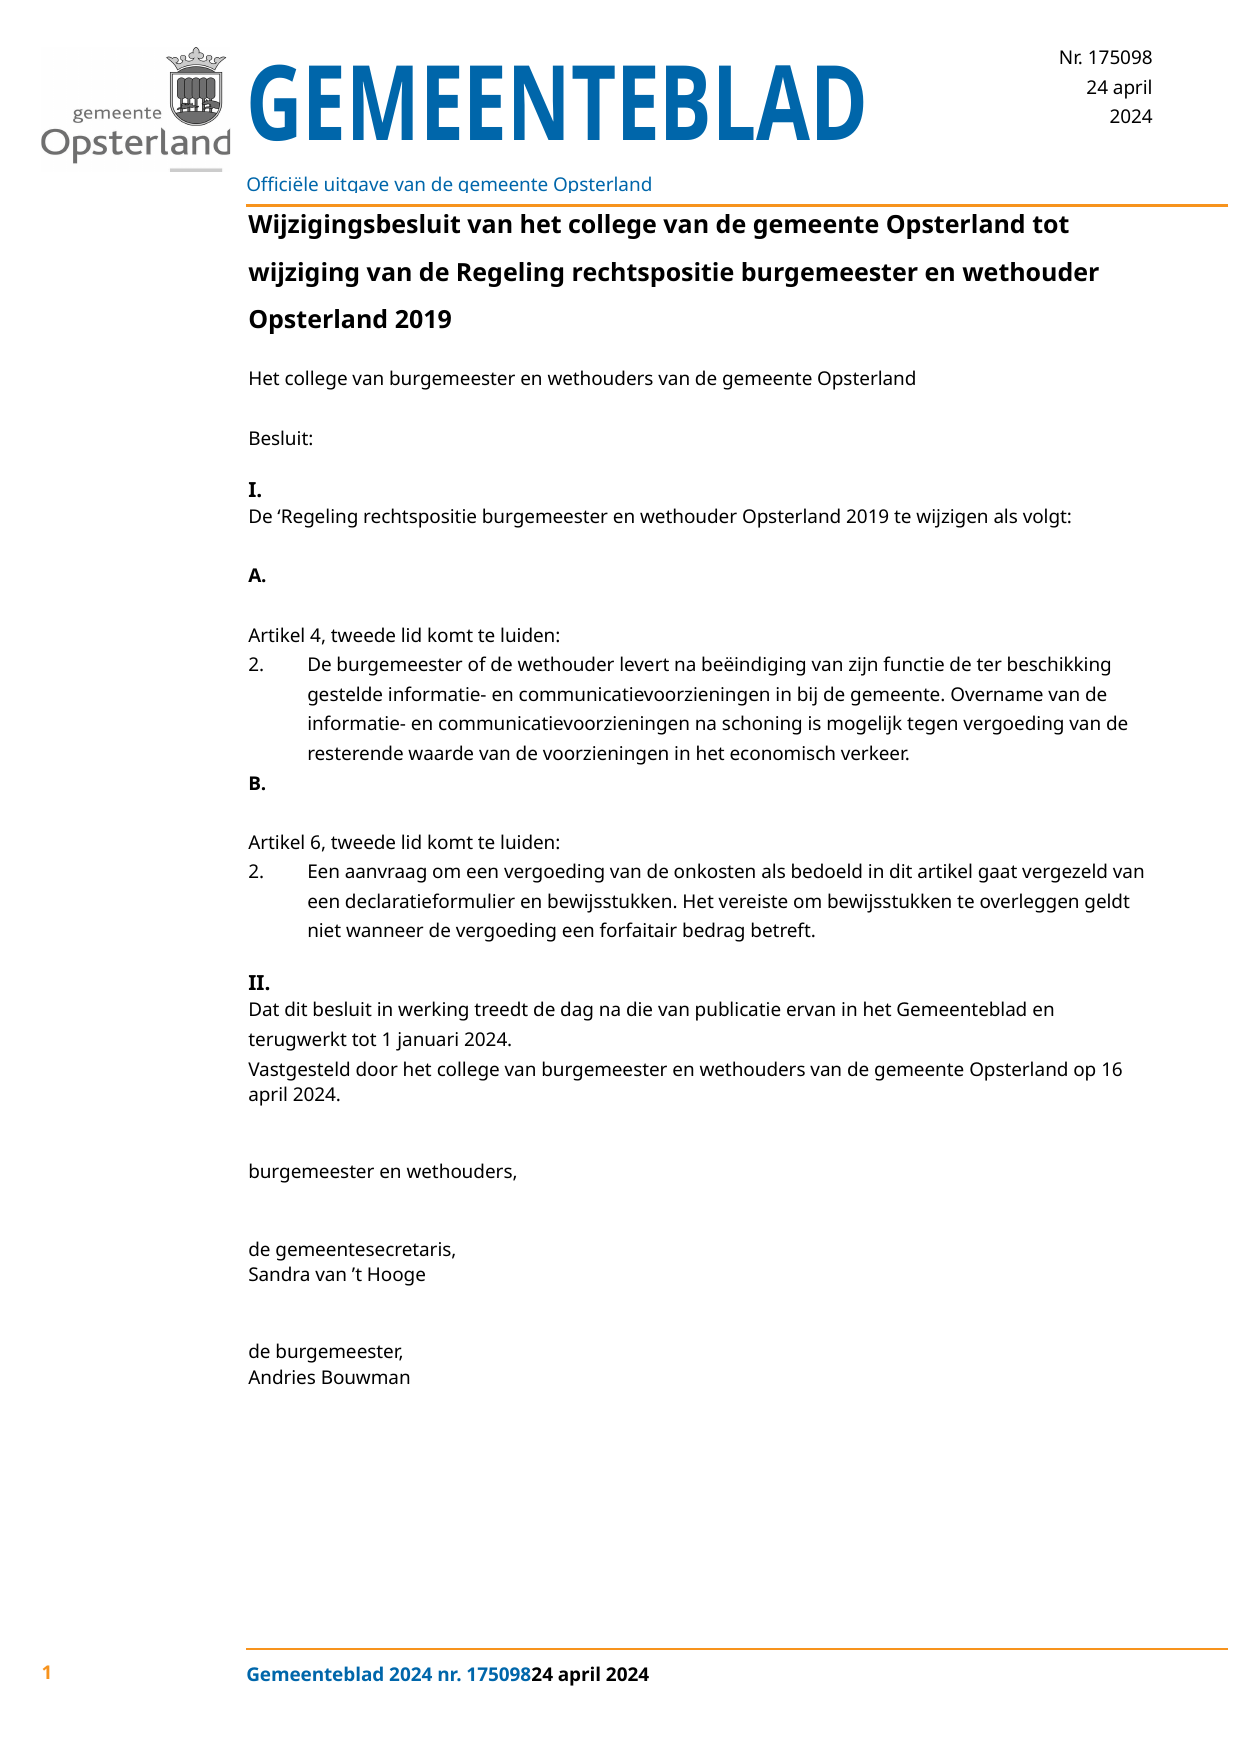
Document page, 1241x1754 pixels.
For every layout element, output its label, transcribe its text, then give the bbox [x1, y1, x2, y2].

text de gemeentesecretaris, [248, 1236, 1152, 1262]
text De ‘Regeling rechtspositie burgemeester en wethouder Opsterland 2019 te wijzigen als volgt: [248, 503, 1152, 529]
text burgemeester en wethouders, [248, 1159, 1152, 1184]
text Wijzigingsbesluit van het college van de gemeente Opsterland tot wijziging van de Regeling rechtspositie burgemeester en wethouder Opsterland 2019 [248, 207, 1152, 336]
text B. [248, 770, 1152, 796]
text Dat dit besluit in werking treedt de dag na die van publicatie ervan in het Gemeenteblad en terugwerkt tot 1 januari 2024. [248, 997, 1152, 1052]
text A. [248, 563, 1152, 588]
text Artikel 4, tweede lid komt te luiden: [248, 622, 1152, 648]
text Artikel 6, tweede lid komt te luiden: [248, 829, 1152, 855]
text Andries Bouwman [248, 1364, 1152, 1390]
text Vastgesteld door het college van burgemeester en wethouders van de gemeente Opsterland op 16 april 2024. [248, 1056, 1152, 1107]
text Besluit: [248, 425, 1152, 450]
text Het college van burgemeester en wethouders van de gemeente Opsterland [248, 366, 1152, 391]
text II. [248, 968, 1152, 997]
text de burgemeester, [248, 1339, 1152, 1364]
text Sandra van ’t Hooge [248, 1262, 1152, 1287]
list Een aanvraag om een vergoeding van de onkosten als bedoeld in dit artikel gaat vergezeld van een declaratieformulier en bewijsstukken. Het vereiste om bewijsstukken te overleggen geldt niet wanneer de vergoeding een forfaitair bedrag betreft. [248, 858, 1152, 943]
picture [41, 47, 231, 172]
list De burgemeester of de wethouder levert na beëindiging van zijn functie de ter beschikking gestelde informatie- en communicatievoorzieningen in bij de gemeente. Overname van de informatie- en communicatievoorzieningen na schoning is mogelijk tegen vergoeding van de resterende waarde van de voorzieningen in het economisch verkeer. [248, 651, 1152, 766]
text I. [248, 475, 1152, 503]
